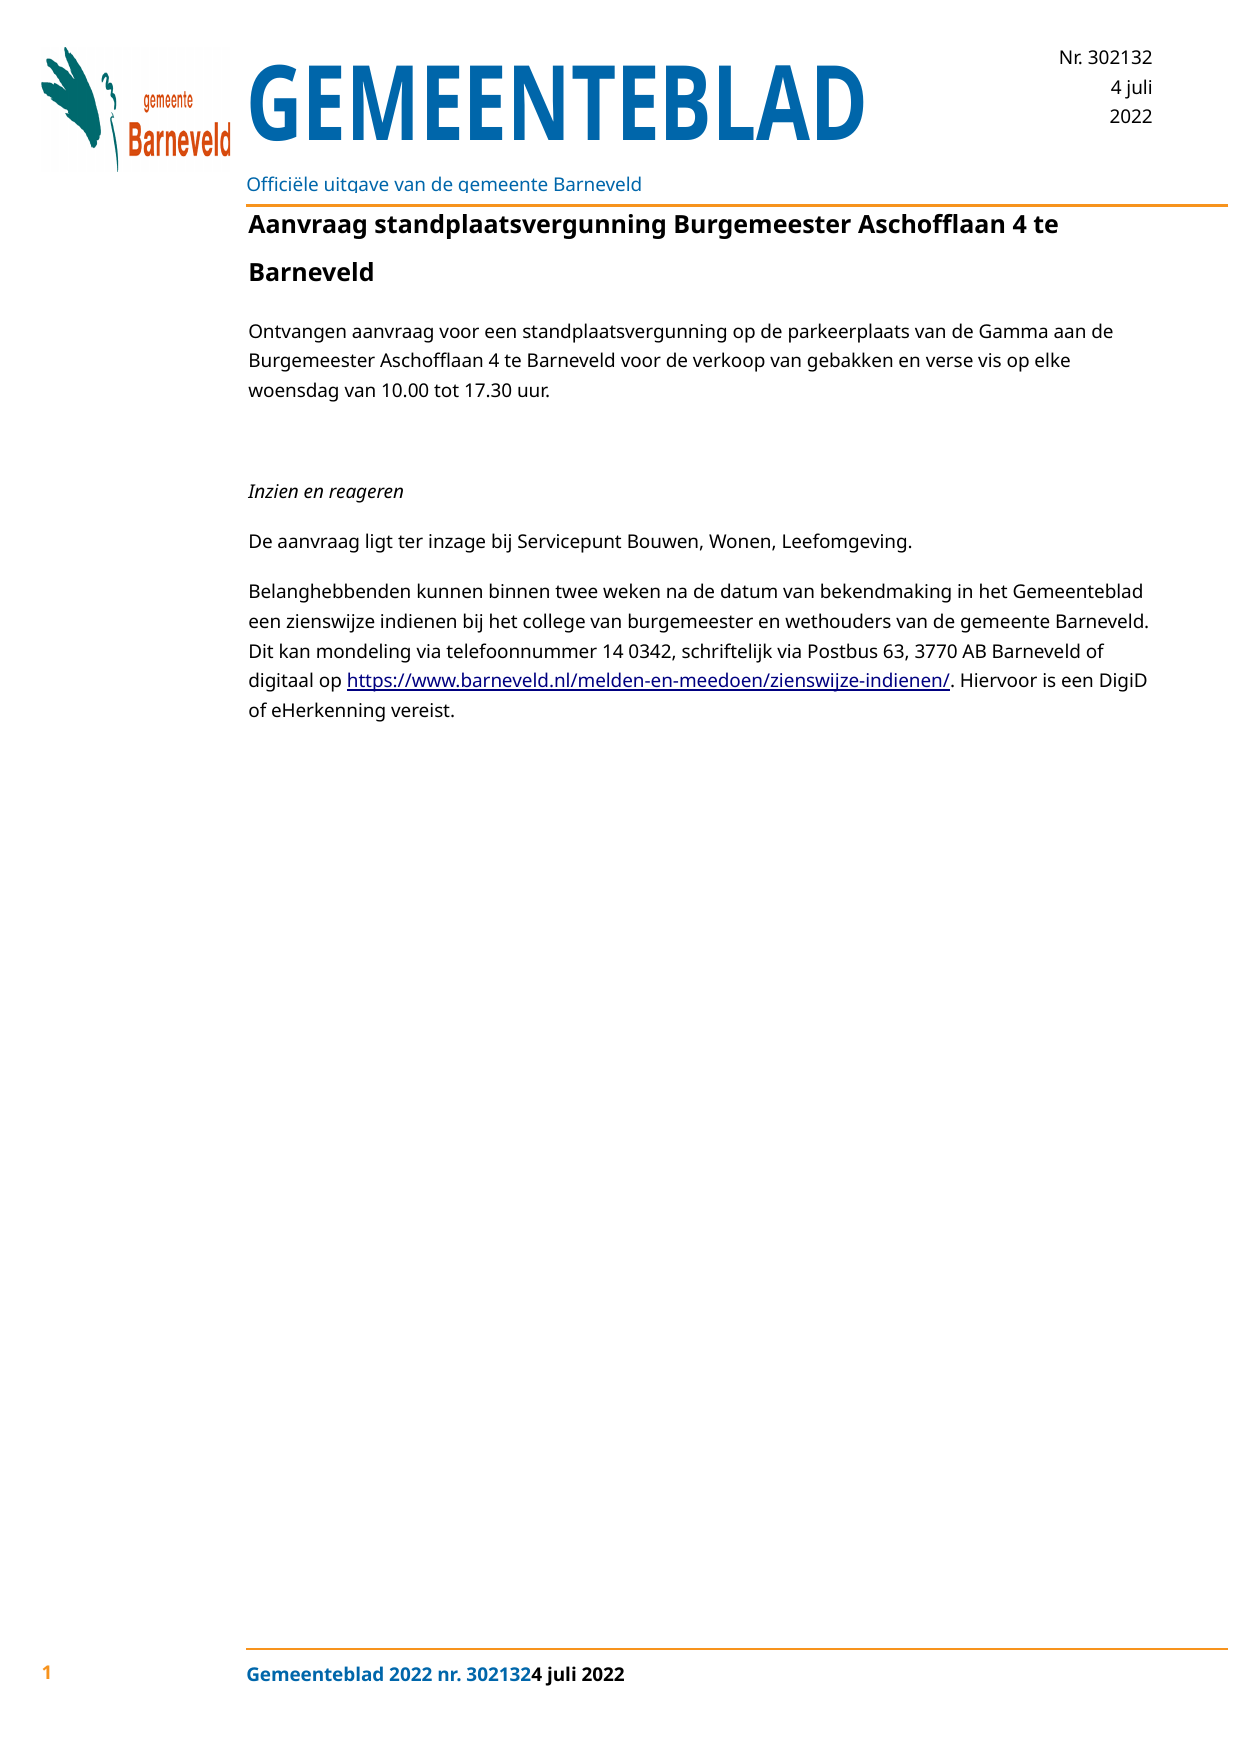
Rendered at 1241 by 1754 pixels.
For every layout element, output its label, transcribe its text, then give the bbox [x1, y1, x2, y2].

picture [41, 47, 231, 172]
text Inzien en reageren [248, 478, 1152, 504]
text Ontvangen aanvraag voor een standplaatsvergunning op de parkeerplaats van de Gamma aan de Burgemeester Aschofflaan 4 te Barneveld voor de verkoop van gebakken en verse vis op elke woensdag van 10.00 tot 17.30 uur. [248, 318, 1152, 403]
text Aanvraag standplaatsvergunning Burgemeester Aschofflaan 4 te Barneveld [248, 207, 1152, 288]
text De aanvraag ligt ter inzage bij Servicepunt Bouwen, Wonen, Leefomgeving. [248, 528, 1152, 554]
text Belanghebbenden kunnen binnen twee weken na de datum van bekendmaking in het Gemeenteblad een zienswijze indienen bij het college van burgemeester en wethouders van de gemeente Barneveld. Dit kan mondeling via telefoonnummer 14 0342, schriftelijk via Postbus 63, 3770 AB Barneveld of digitaal op https://www.barneveld.nl/melden-en-meedoen/zienswijze-indienen/. Hiervoor is een DigiD of eHerkenning vereist. [248, 579, 1152, 723]
